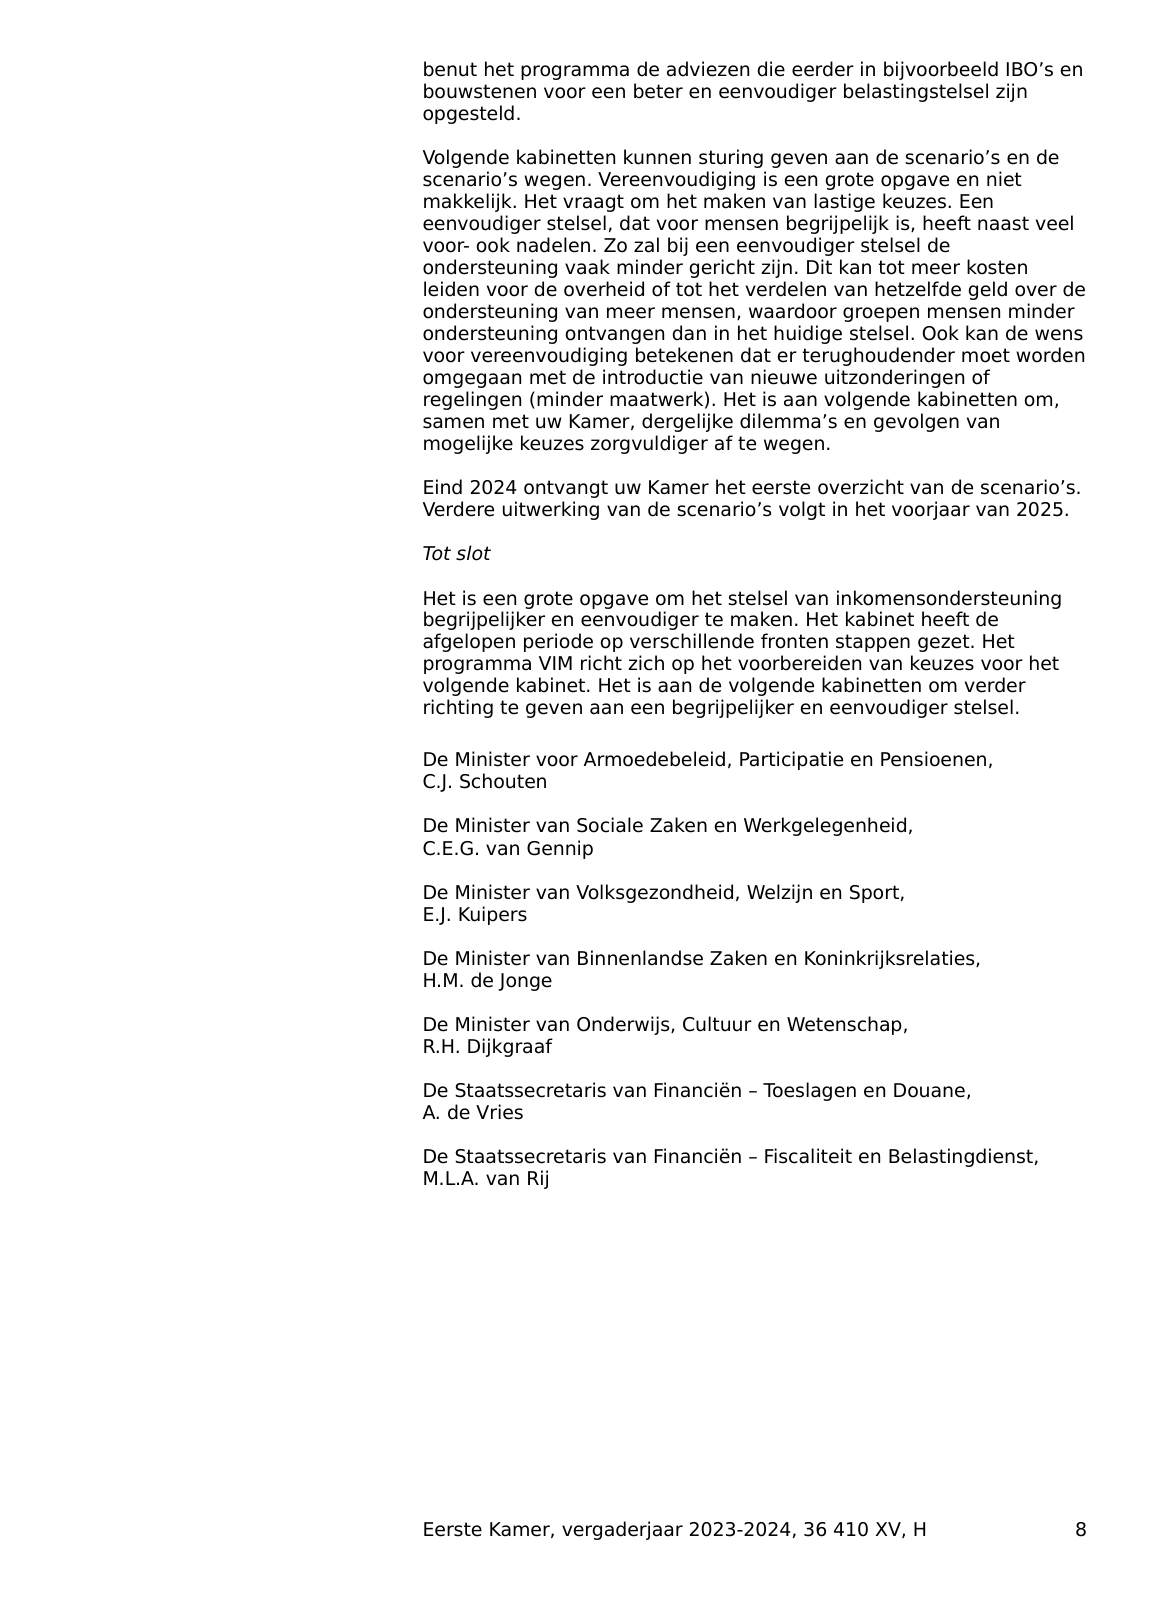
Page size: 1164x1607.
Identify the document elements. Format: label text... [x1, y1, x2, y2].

subtitle Tot slot [422, 543, 1087, 565]
text De Staatssecretaris van Financiën – Fiscaliteit en Belastingdienst, M.L.A. van Rij [422, 1146, 1087, 1190]
text De Minister van Onderwijs, Cultuur en Wetenschap, R.H. Dijkgraaf [422, 1014, 1087, 1058]
text De Minister van Sociale Zaken en Werkgelegenheid, C.E.G. van Gennip [422, 815, 1087, 859]
text De Staatssecretaris van Financiën – Toeslagen en Douane, A. de Vries [422, 1080, 1087, 1124]
text Eind 2024 ontvangt uw Kamer het eerste overzicht van de scenario’s. Verdere uitwerking van de scenario’s volgt in het voorjaar van 2025. [422, 477, 1087, 521]
text De Minister van Volksgezondheid, Welzijn en Sport, E.J. Kuipers [422, 882, 1087, 926]
text Volgende kabinetten kunnen sturing geven aan de scenario’s en de scenario’s wegen. Vereenvoudiging is een grote opgave en niet makkelijk. Het vraagt om het maken van lastige keuzes. Een eenvoudiger stelsel, dat voor mensen begrijpelijk is, heeft naast veel voor- ook nadelen. Zo zal bij een eenvoudiger stelsel de ondersteuning vaak minder gericht zijn. Dit kan tot meer kosten leiden voor de overheid of tot het verdelen van hetzelfde geld over de ondersteuning van meer mensen, waardoor groepen mensen minder ondersteuning ontvangen dan in het huidige stelsel. Ook kan de wens voor vereenvoudiging betekenen dat er terughoudender moet worden omgegaan met de introductie van nieuwe uitzonderingen of regelingen (minder maatwerk). Het is aan volgende kabinetten om, samen met uw Kamer, dergelijke dilemma’s en gevolgen van mogelijke keuzes zorgvuldiger af te wegen. [422, 147, 1087, 455]
text De Minister voor Armoedebeleid, Participatie en Pensioenen, C.J. Schouten [422, 749, 1087, 793]
text De Minister van Binnenlandse Zaken en Koninkrijksrelaties, H.M. de Jonge [422, 948, 1087, 992]
text Het is een grote opgave om het stelsel van inkomensondersteuning begrijpelijker en eenvoudiger te maken. Het kabinet heeft de afgelopen periode op verschillende fronten stappen gezet. Het programma VIM richt zich op het voorbereiden van keuzes voor het volgende kabinet. Het is aan de volgende kabinetten om verder richting te geven aan een begrijpelijker en eenvoudiger stelsel. [422, 587, 1087, 719]
text benut het programma de adviezen die eerder in bijvoorbeeld IBO’s en bouwstenen voor een beter en eenvoudiger belastingstelsel zijn opgesteld. [422, 59, 1087, 125]
